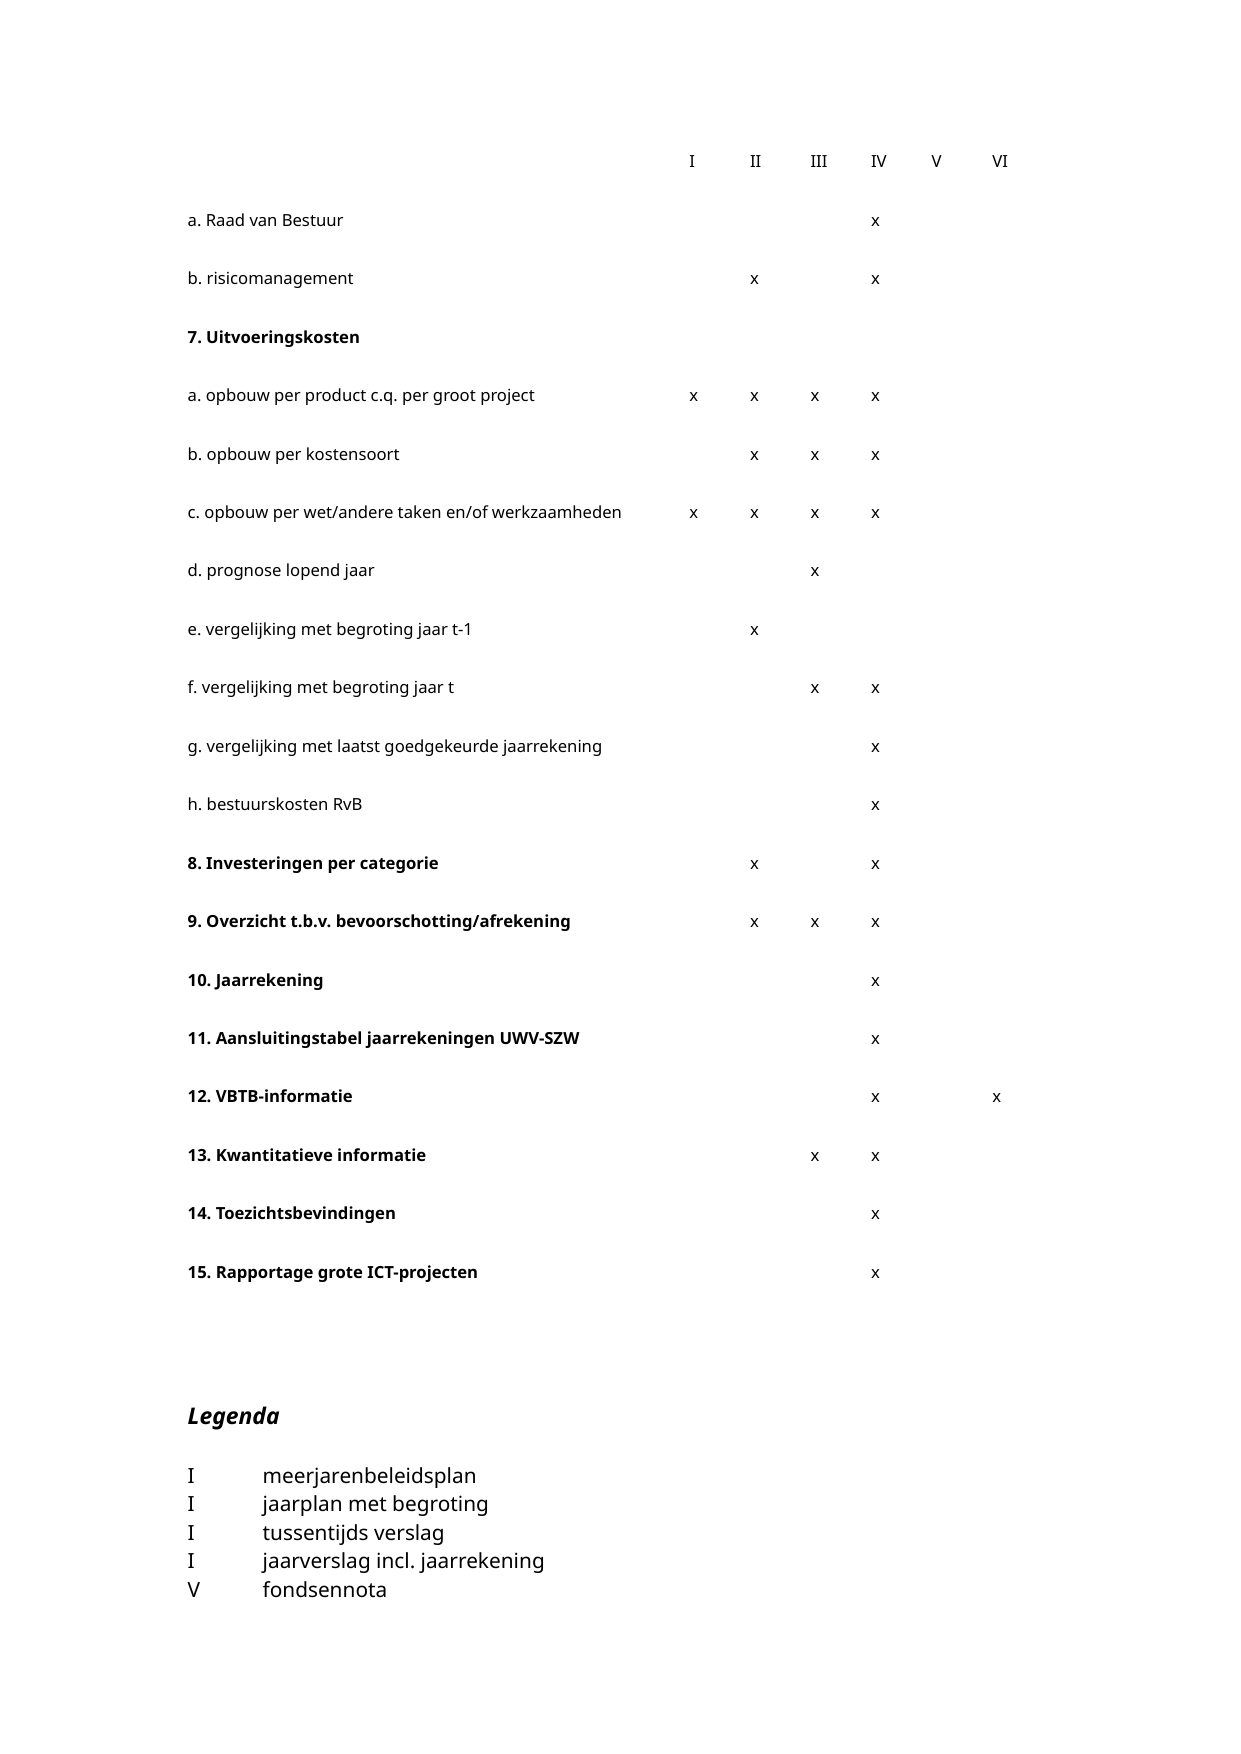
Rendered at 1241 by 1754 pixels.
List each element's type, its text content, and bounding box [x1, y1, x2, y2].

table_cell [689, 910, 750, 968]
table_cell a. opbouw per product c.q. per groot project [188, 384, 689, 442]
table_cell x [871, 209, 931, 267]
table_cell x [810, 676, 871, 734]
table_cell [689, 1027, 750, 1085]
table_cell [689, 1085, 750, 1143]
table_cell b. risicomanagement [188, 267, 689, 325]
table_cell [992, 559, 1053, 617]
table_cell x [871, 1085, 931, 1143]
table_cell 15. Rapportage grote ICT-projecten [188, 1260, 689, 1319]
table_cell [689, 325, 750, 384]
table_cell b. opbouw per kostensoort [188, 442, 689, 501]
table_cell [992, 851, 1053, 910]
table_cell d. prognose lopend jaar [188, 559, 689, 617]
table_cell [810, 968, 871, 1027]
table_cell x [871, 793, 931, 851]
table_cell f. vergelijking met begroting jaar t [188, 676, 689, 734]
table_cell [750, 1202, 810, 1260]
table_cell [689, 734, 750, 793]
table_header V [931, 150, 992, 208]
table_cell x [871, 676, 931, 734]
table_cell x [750, 267, 810, 325]
table_cell [750, 1027, 810, 1085]
table_cell [750, 968, 810, 1027]
table_cell [750, 676, 810, 734]
table_cell 11. Aansluitingstabel jaarrekeningen UWV-SZW [188, 1027, 689, 1085]
table_cell [689, 793, 750, 851]
table_header [188, 150, 689, 208]
table_cell [992, 676, 1053, 734]
table_cell c. opbouw per wet/andere taken en/of werkzaamheden [188, 501, 689, 559]
table_cell [810, 267, 871, 325]
table_cell x [871, 1260, 931, 1319]
table_cell [871, 325, 931, 384]
table_cell [992, 442, 1053, 501]
table_cell [992, 1260, 1053, 1319]
subtitle Legenda [187, 1400, 1053, 1431]
table_cell 14. Toezichtsbevindingen [188, 1202, 689, 1260]
table_cell [750, 325, 810, 384]
table_cell x [871, 968, 931, 1027]
table_cell [992, 1027, 1053, 1085]
table_header IV [871, 150, 931, 208]
table_cell [931, 1144, 992, 1202]
table_cell [931, 1202, 992, 1260]
table_cell x [871, 851, 931, 910]
table_cell x [871, 267, 931, 325]
list fondsennota [187, 1575, 1053, 1603]
table_cell [931, 910, 992, 968]
table_cell x [689, 384, 750, 442]
table_cell [750, 209, 810, 267]
table_cell [810, 325, 871, 384]
table_cell [810, 1085, 871, 1143]
table_cell [750, 793, 810, 851]
table_cell h. bestuurskosten RvB [188, 793, 689, 851]
table_cell [689, 968, 750, 1027]
table_cell x [750, 910, 810, 968]
table_cell [750, 1260, 810, 1319]
table_cell [992, 325, 1053, 384]
table_cell [931, 209, 992, 267]
table_cell 10. Jaarrekening [188, 968, 689, 1027]
table_cell [992, 267, 1053, 325]
table_cell [750, 1085, 810, 1143]
table_cell x [750, 384, 810, 442]
table_cell 7. Uitvoeringskosten [188, 325, 689, 384]
list meerjarenbeleidsplan [187, 1461, 1053, 1489]
table_cell [689, 1202, 750, 1260]
table_cell [750, 734, 810, 793]
list jaarverslag incl. jaarrekening [187, 1546, 1053, 1575]
table_cell [931, 968, 992, 1027]
table_cell [871, 559, 931, 617]
table_cell e. vergelijking met begroting jaar t-1 [188, 618, 689, 676]
table_cell x [871, 442, 931, 501]
table_cell x [810, 501, 871, 559]
table_cell [992, 910, 1053, 968]
table_header I [689, 150, 750, 208]
table_cell [931, 1085, 992, 1143]
table_cell [689, 1144, 750, 1202]
table_cell [931, 442, 992, 501]
table_cell [992, 501, 1053, 559]
table_cell x [750, 501, 810, 559]
table_cell [810, 1027, 871, 1085]
table_cell a. Raad van Bestuur [188, 209, 689, 267]
table_cell x [810, 384, 871, 442]
table_cell [750, 559, 810, 617]
table_cell [810, 1260, 871, 1319]
table_cell [689, 618, 750, 676]
table_cell 8. Investeringen per categorie [188, 851, 689, 910]
table_cell [931, 1027, 992, 1085]
table_cell [992, 1144, 1053, 1202]
table_cell x [871, 1027, 931, 1085]
table_cell [931, 676, 992, 734]
table_cell [871, 618, 931, 676]
table_cell x [871, 384, 931, 442]
table_cell [810, 618, 871, 676]
table_cell [810, 209, 871, 267]
table_cell x [810, 910, 871, 968]
table_cell 12. VBTB-informatie [188, 1085, 689, 1143]
table_cell x [750, 618, 810, 676]
table_cell [689, 442, 750, 501]
table_cell x [871, 910, 931, 968]
table_cell [992, 968, 1053, 1027]
table_cell x [689, 501, 750, 559]
table_cell [689, 559, 750, 617]
table_cell 9. Overzicht t.b.v. bevoorschotting/afrekening [188, 910, 689, 968]
list tussentijds verslag [187, 1518, 1053, 1546]
table_cell x [810, 442, 871, 501]
table_cell x [992, 1085, 1053, 1143]
table_cell x [871, 501, 931, 559]
table_cell x [871, 734, 931, 793]
table_cell [810, 1202, 871, 1260]
list jaarplan met begroting [187, 1489, 1053, 1518]
table_cell [992, 793, 1053, 851]
table_cell [931, 1260, 992, 1319]
table_cell x [810, 559, 871, 617]
table_cell [931, 501, 992, 559]
table_header III [810, 150, 871, 208]
table_cell [810, 851, 871, 910]
table_header II [750, 150, 810, 208]
table_cell x [750, 851, 810, 910]
table_cell x [871, 1144, 931, 1202]
table_cell 13. Kwantitatieve informatie [188, 1144, 689, 1202]
table_cell [689, 676, 750, 734]
table_cell [992, 384, 1053, 442]
table_header VI [992, 150, 1053, 208]
table_cell x [871, 1202, 931, 1260]
table_cell x [750, 442, 810, 501]
table_cell [931, 734, 992, 793]
table_cell g. vergelijking met laatst goedgekeurde jaarrekening [188, 734, 689, 793]
table_cell [931, 851, 992, 910]
table_cell [689, 267, 750, 325]
table_cell [992, 1202, 1053, 1260]
table_cell [992, 209, 1053, 267]
table_cell [810, 793, 871, 851]
table_cell [689, 851, 750, 910]
table_cell [931, 325, 992, 384]
table_cell [810, 734, 871, 793]
table_cell [931, 793, 992, 851]
table_cell [931, 384, 992, 442]
table_cell [689, 209, 750, 267]
table_cell [931, 267, 992, 325]
table_cell [992, 618, 1053, 676]
table_cell [689, 1260, 750, 1319]
table_cell [992, 734, 1053, 793]
table_cell [931, 618, 992, 676]
table_cell [931, 559, 992, 617]
table_cell [750, 1144, 810, 1202]
table_cell x [810, 1144, 871, 1202]
